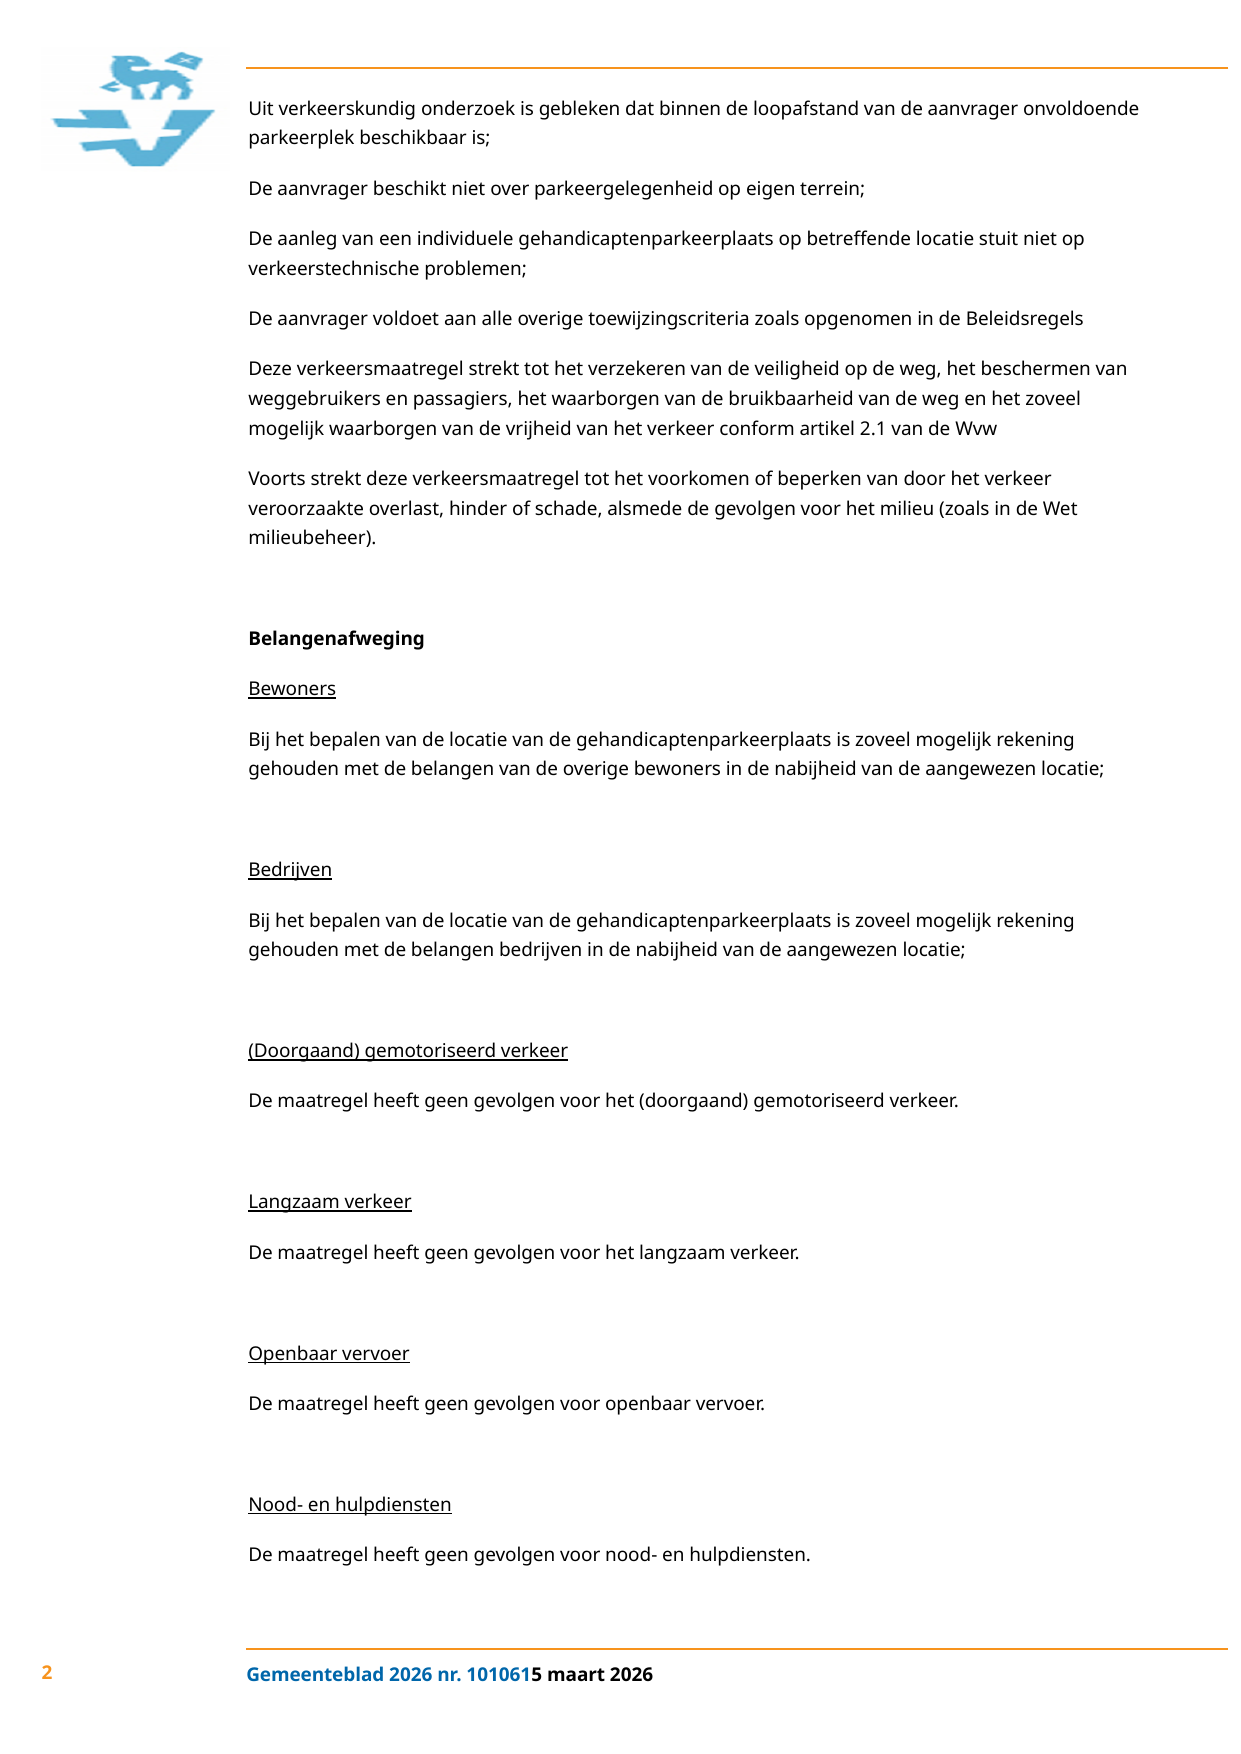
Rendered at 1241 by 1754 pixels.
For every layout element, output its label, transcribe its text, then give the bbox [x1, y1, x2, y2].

text Bij het bepalen van de locatie van de gehandicaptenparkeerplaats is zoveel mogelijk rekening gehouden met de belangen bedrijven in de nabijheid van de aangewezen locatie; [248, 907, 1152, 962]
text Deze verkeersmaatregel strekt tot het verzekeren van de veiligheid op de weg, het beschermen van weggebruikers en passagiers, het waarborgen van de bruikbaarheid van de weg en het zoveel mogelijk waarborgen van de vrijheid van het verkeer conform artikel 2.1 van de Wvw [248, 356, 1152, 441]
text De maatregel heeft geen gevolgen voor nood- en hulpdiensten. [248, 1541, 1152, 1567]
text Langzaam verkeer [248, 1188, 1152, 1214]
text Belangenafweging [248, 625, 1152, 651]
text Uit verkeerskundig onderzoek is gebleken dat binnen de loopafstand van de aanvrager onvoldoende parkeerplek beschikbaar is; [248, 95, 1152, 150]
text De maatregel heeft geen gevolgen voor het langzaam verkeer. [248, 1239, 1152, 1265]
text Nood- en hulpdiensten [248, 1491, 1152, 1517]
text Voorts strekt deze verkeersmaatregel tot het voorkomen of beperken van door het verkeer veroorzaakte overlast, hinder of schade, alsmede de gevolgen voor het milieu (zoals in de Wet milieubeheer). [248, 465, 1152, 550]
text De aanvrager voldoet aan alle overige toewijzingscriteria zoals opgenomen in de Beleidsregels [248, 305, 1152, 331]
text De aanleg van een individuele gehandicaptenparkeerplaats op betreffende locatie stuit niet op verkeerstechnische problemen; [248, 225, 1152, 281]
text Bij het bepalen van de locatie van de gehandicaptenparkeerplaats is zoveel mogelijk rekening gehouden met de belangen van de overige bewoners in de nabijheid van de aangewezen locatie; [248, 726, 1152, 781]
text Bewoners [248, 676, 1152, 701]
text Bedrijven [248, 856, 1152, 882]
text De aanvrager beschikt niet over parkeergelegenheid op eigen terrein; [248, 175, 1152, 201]
text De maatregel heeft geen gevolgen voor openbaar vervoer. [248, 1390, 1152, 1416]
text Openbaar vervoer [248, 1340, 1152, 1366]
text De maatregel heeft geen gevolgen voor het (doorgaand) gemotoriseerd verkeer. [248, 1088, 1152, 1113]
picture [41, 47, 231, 172]
text (Doorgaand) gemotoriseerd verkeer [248, 1037, 1152, 1063]
